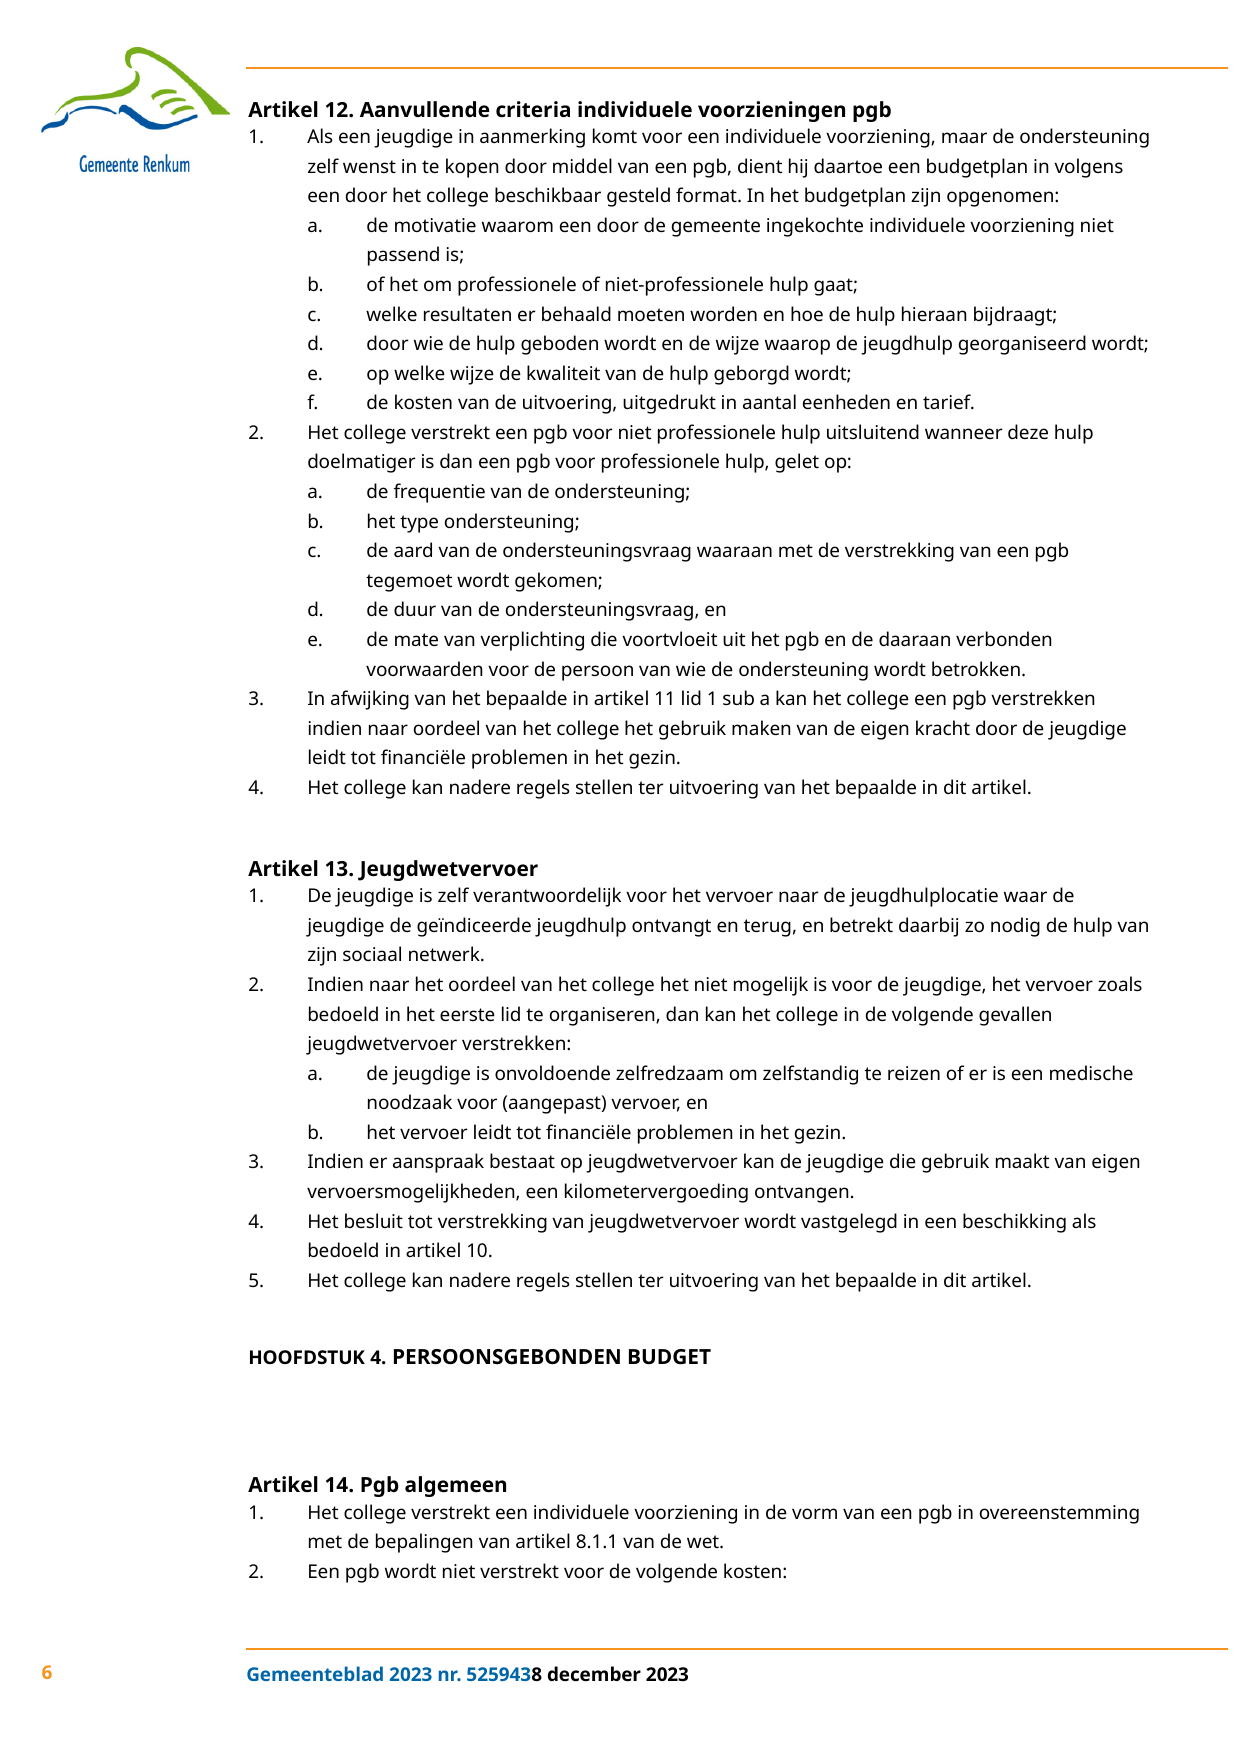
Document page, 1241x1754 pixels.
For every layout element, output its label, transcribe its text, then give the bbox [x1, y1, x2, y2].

list de frequentie van de ondersteuning; [307, 478, 1152, 504]
list Het besluit tot verstrekking van jeugdwetvervoer wordt vastgelegd in een beschikking als bedoeld in artikel 10. [248, 1208, 1152, 1263]
list de kosten van de uitvoering, uitgedrukt in aantal eenheden en tarief. [307, 389, 1152, 415]
list Een pgb wordt niet verstrekt voor de volgende kosten: [248, 1558, 1152, 1584]
list op welke wijze de kwaliteit van de hulp geborgd wordt; [307, 360, 1152, 386]
list het type ondersteuning; [307, 508, 1152, 533]
text Artikel 12. Aanvullende criteria individuele voorzieningen pgb [248, 95, 1152, 123]
list Het college verstrekt een pgb voor niet professionele hulp uitsluitend wanneer deze hulp doelmatiger is dan een pgb voor professionele hulp, gelet op: [248, 419, 1152, 474]
list welke resultaten er behaald moeten worden en hoe de hulp hieraan bijdraagt; [307, 301, 1152, 326]
list Indien naar het oordeel van het college het niet mogelijk is voor de jeugdige, het vervoer zoals bedoeld in het eerste lid te organiseren, dan kan het college in de volgende gevallen jeugdwetvervoer verstrekken: [248, 971, 1152, 1056]
list het vervoer leidt tot financiële problemen in het gezin. [307, 1119, 1152, 1145]
list De jeugdige is zelf verantwoordelijk voor het vervoer naar de jeugdhulplocatie waar de jeugdige de geïndiceerde jeugdhulp ontvangt en terug, en betrekt daarbij zo nodig de hulp van zijn sociaal netwerk. [248, 882, 1152, 967]
list Het college verstrekt een individuele voorziening in de vorm van een pgb in overeenstemming met de bepalingen van artikel 8.1.1 van de wet. [248, 1499, 1152, 1554]
text Artikel 14. Pgb algemeen [248, 1470, 1152, 1499]
list Indien er aanspraak bestaat op jeugdwetvervoer kan de jeugdige die gebruik maakt van eigen vervoersmogelijkheden, een kilometervergoeding ontvangen. [248, 1149, 1152, 1204]
list de aard van de ondersteuningsvraag waaraan met de verstrekking van een pgb tegemoet wordt gekomen; [307, 537, 1152, 593]
list de mate van verplichting die voortvloeit uit het pgb en de daaraan verbonden voorwaarden voor de persoon van wie de ondersteuning wordt betrokken. [307, 626, 1152, 681]
picture [41, 47, 231, 172]
list Als een jeugdige in aanmerking komt voor een individuele voorziening, maar de ondersteuning zelf wenst in te kopen door middel van een pgb, dient hij daartoe een budgetplan in volgens een door het college beschikbaar gesteld format. In het budgetplan zijn opgenomen: [248, 123, 1152, 208]
list Het college kan nadere regels stellen ter uitvoering van het bepaalde in dit artikel. [248, 774, 1152, 800]
text HOOFDSTUK 4. PERSOONSGEBONDEN BUDGET [248, 1342, 1152, 1371]
list de jeugdige is onvoldoende zelfredzaam om zelfstandig te reizen of er is een medische noodzaak voor (aangepast) vervoer, en [307, 1060, 1152, 1115]
list Het college kan nadere regels stellen ter uitvoering van het bepaalde in dit artikel. [248, 1267, 1152, 1293]
text Artikel 13. Jeugdwetvervoer [248, 854, 1152, 882]
list door wie de hulp geboden wordt en de wijze waarop de jeugdhulp georganiseerd wordt; [307, 330, 1152, 356]
list de duur van de ondersteuningsvraag, en [307, 597, 1152, 622]
list In afwijking van het bepaalde in artikel 11 lid 1 sub a kan het college een pgb verstrekken indien naar oordeel van het college het gebruik maken van de eigen kracht door de jeugdige leidt tot financiële problemen in het gezin. [248, 685, 1152, 770]
list of het om professionele of niet-professionele hulp gaat; [307, 271, 1152, 297]
list de motivatie waarom een door de gemeente ingekochte individuele voorziening niet passend is; [307, 212, 1152, 267]
